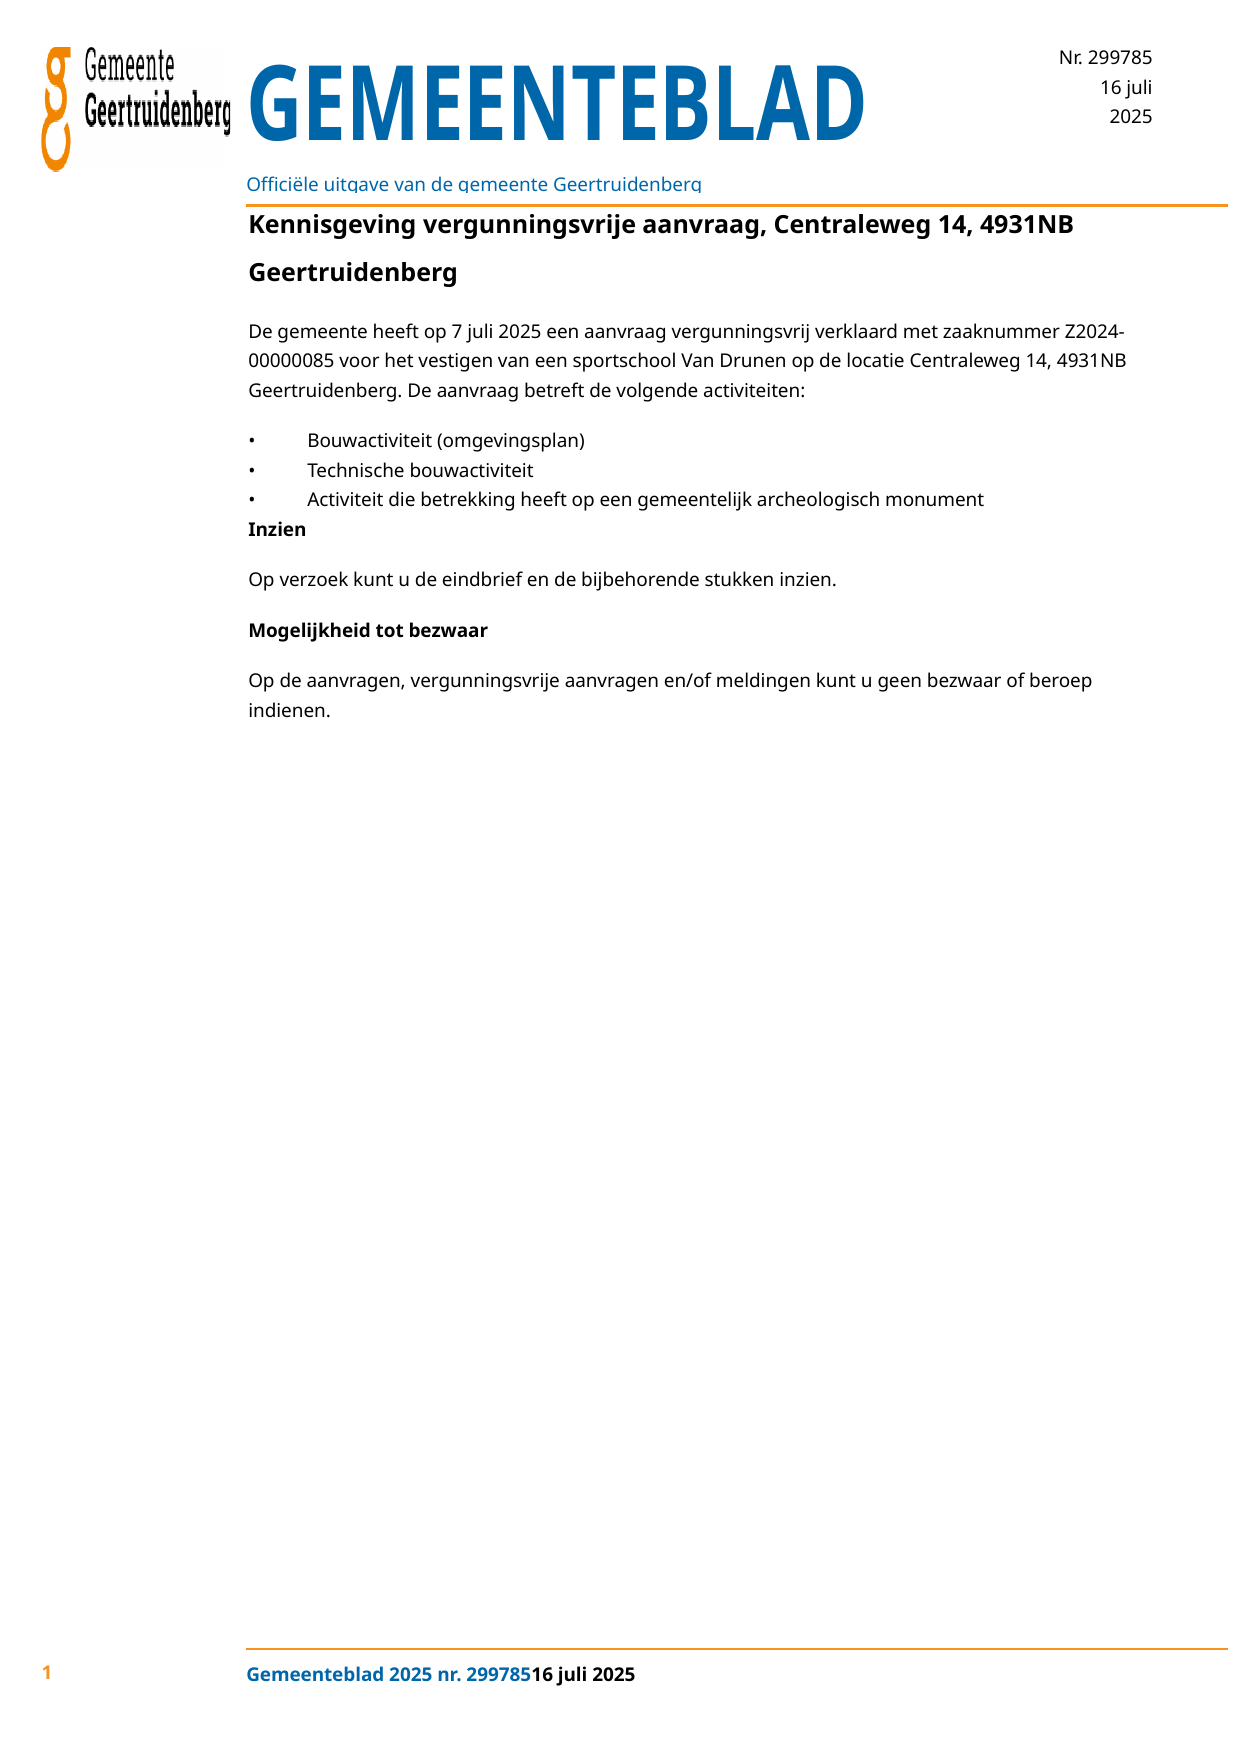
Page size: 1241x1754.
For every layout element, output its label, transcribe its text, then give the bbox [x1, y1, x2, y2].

text De gemeente heeft op 7 juli 2025 een aanvraag vergunningsvrij verklaard met zaaknummer Z2024-00000085 voor het vestigen van een sportschool Van Drunen op de locatie Centraleweg 14, 4931NB Geertruidenberg. De aanvraag betreft de volgende activiteiten: [248, 318, 1152, 403]
picture [41, 47, 231, 172]
list Bouwactiviteit (omgevingsplan) [248, 427, 1152, 453]
list Activiteit die betrekking heeft op een gemeentelijk archeologisch monument [248, 487, 1152, 512]
text Kennisgeving vergunningsvrije aanvraag, Centraleweg 14, 4931NB Geertruidenberg [248, 207, 1152, 288]
text Inzien [248, 516, 1152, 542]
text Op de aanvragen, vergunningsvrije aanvragen en/of meldingen kunt u geen bezwaar of beroep indienen. [248, 667, 1152, 723]
list Technische bouwactiviteit [248, 457, 1152, 483]
text Op verzoek kunt u de eindbrief en de bijbehorende stukken inzien. [248, 567, 1152, 592]
text Mogelijkheid tot bezwaar [248, 617, 1152, 643]
